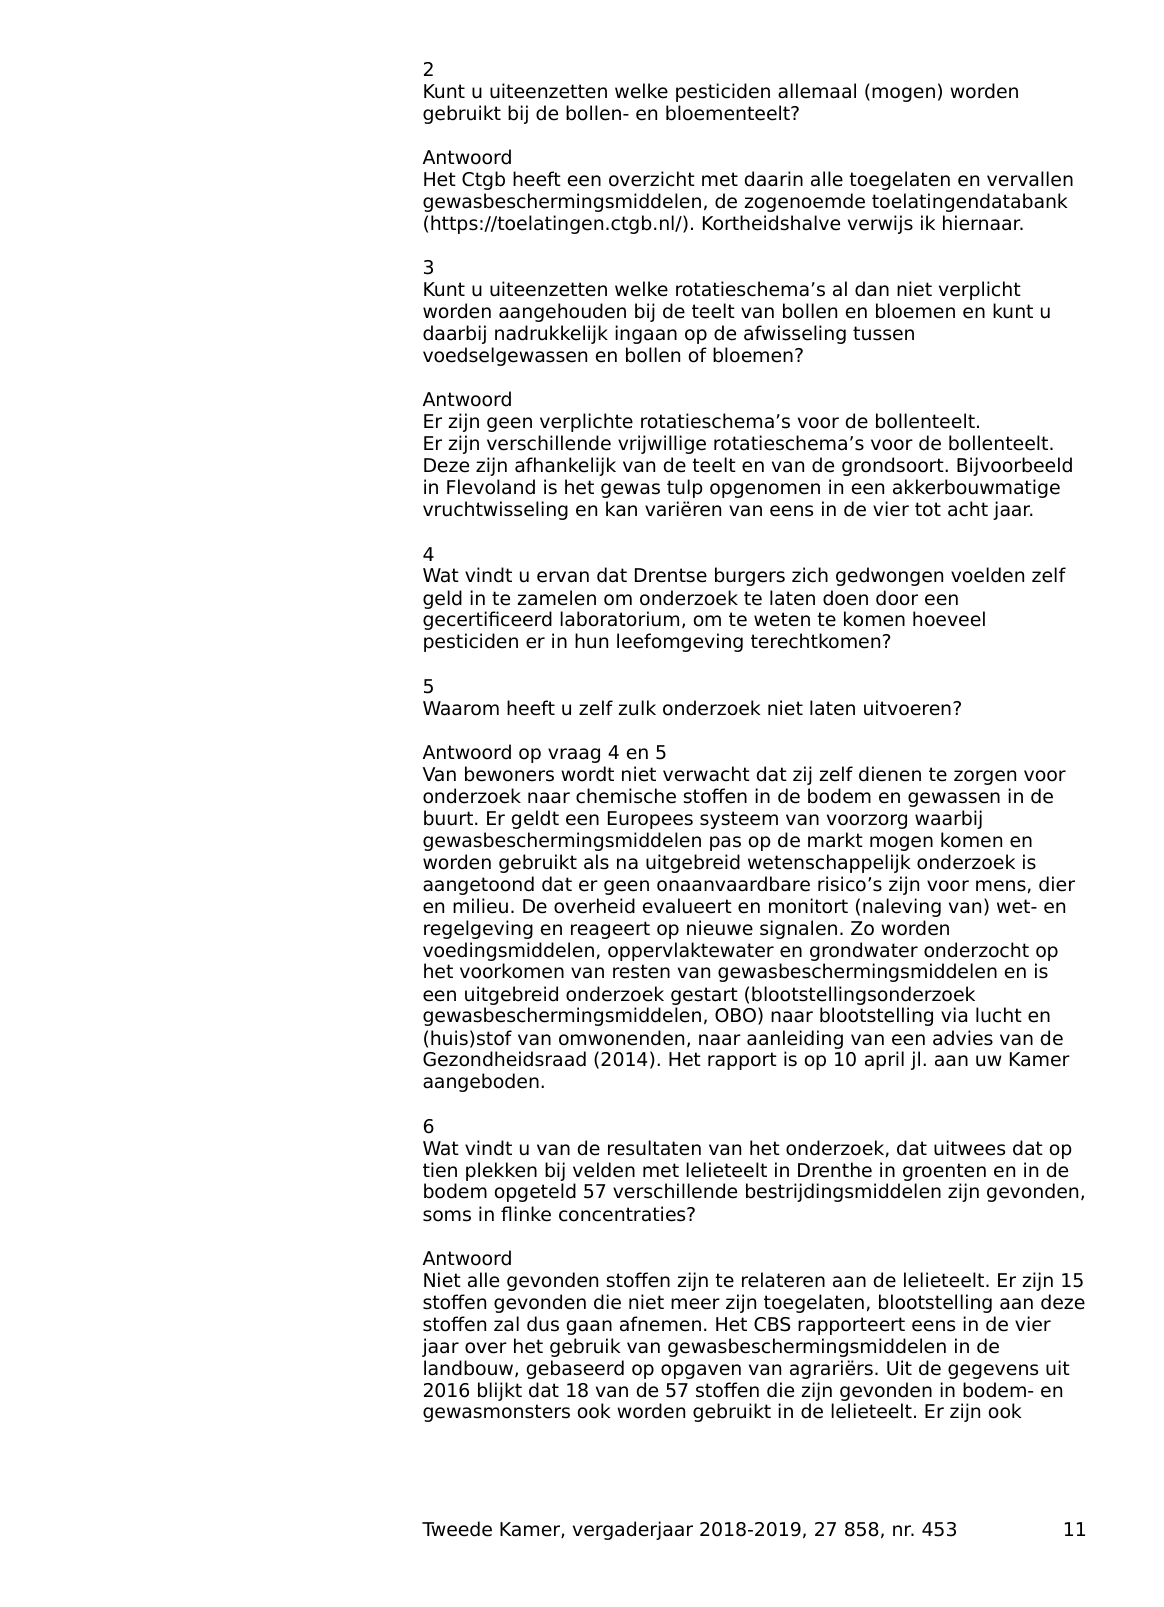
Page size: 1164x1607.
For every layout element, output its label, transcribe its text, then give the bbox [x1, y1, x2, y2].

text Niet alle gevonden stoffen zijn te relateren aan de lelieteelt. Er zijn 15 stoffen gevonden die niet meer zijn toegelaten, blootstelling aan deze stoffen zal dus gaan afnemen. Het CBS rapporteert eens in de vier jaar over het gebruik van gewasbeschermingsmiddelen in de landbouw, gebaseerd op opgaven van agrariërs. Uit de gegevens uit 2016 blijkt dat 18 van de 57 stoffen die zijn gevonden in bodem- en gewasmonsters ook worden gebruikt in de lelieteelt. Er zijn ook [422, 1269, 1087, 1423]
text Antwoord [422, 389, 1087, 411]
text Wat vindt u van de resultaten van het onderzoek, dat uitwees dat op tien plekken bij velden met lelieteelt in Drenthe in groenten en in de bodem opgeteld 57 verschillende bestrijdingsmiddelen zijn gevonden, soms in flinke concentraties? [422, 1137, 1087, 1225]
text Kunt u uiteenzetten welke pesticiden allemaal (mogen) worden gebruikt bij de bollen- en bloementeelt? [422, 81, 1087, 125]
text Er zijn geen verplichte rotatieschema’s voor de bollenteelt. [422, 411, 1087, 433]
text 2 [422, 59, 1087, 81]
text Wat vindt u ervan dat Drentse burgers zich gedwongen voelden zelf geld in te zamelen om onderzoek te laten doen door een gecertificeerd laboratorium, om te weten te komen hoeveel pesticiden er in hun leefomgeving terechtkomen? [422, 565, 1087, 653]
text 3 [422, 257, 1087, 279]
text Waarom heeft u zelf zulk onderzoek niet laten uitvoeren? [422, 697, 1087, 719]
text Van bewoners wordt niet verwacht dat zij zelf dienen te zorgen voor onderzoek naar chemische stoffen in de bodem en gewassen in de buurt. Er geldt een Europees systeem van voorzorg waarbij gewasbeschermingsmiddelen pas op de markt mogen komen en worden gebruikt als na uitgebreid wetenschappelijk onderzoek is aangetoond dat er geen onaanvaardbare risico’s zijn voor mens, dier en milieu. De overheid evalueert en monitort (naleving van) wet- en regelgeving en reageert op nieuwe signalen. Zo worden voedingsmiddelen, oppervlaktewater en grondwater onderzocht op het voorkomen van resten van gewasbeschermingsmiddelen en is een uitgebreid onderzoek gestart (blootstellingsonderzoek gewasbeschermingsmiddelen, OBO) naar blootstelling via lucht en (huis)stof van omwonenden, naar aanleiding van een advies van de Gezondheidsraad (2014). Het rapport is op 10 april jl. aan uw Kamer aangeboden. [422, 764, 1087, 1093]
text Er zijn verschillende vrijwillige rotatieschema’s voor de bollenteelt. Deze zijn afhankelijk van de teelt en van de grondsoort. Bijvoorbeeld in Flevoland is het gewas tulp opgenomen in een akkerbouwmatige vruchtwisseling en kan variëren van eens in de vier tot acht jaar. [422, 433, 1087, 521]
text Antwoord op vraag 4 en 5 [422, 742, 1087, 764]
text 4 [422, 543, 1087, 565]
text Antwoord [422, 147, 1087, 169]
text Het Ctgb heeft een overzicht met daarin alle toegelaten en vervallen gewasbeschermingsmiddelen, de zogenoemde toelatingendatabank (https://toelatingen.ctgb.nl/). Kortheidshalve verwijs ik hiernaar. [422, 169, 1087, 235]
text Kunt u uiteenzetten welke rotatieschema’s al dan niet verplicht worden aangehouden bij de teelt van bollen en bloemen en kunt u daarbij nadrukkelijk ingaan op de afwisseling tussen voedselgewassen en bollen of bloemen? [422, 279, 1087, 367]
text 6 [422, 1116, 1087, 1137]
text 5 [422, 676, 1087, 697]
text Antwoord [422, 1248, 1087, 1269]
